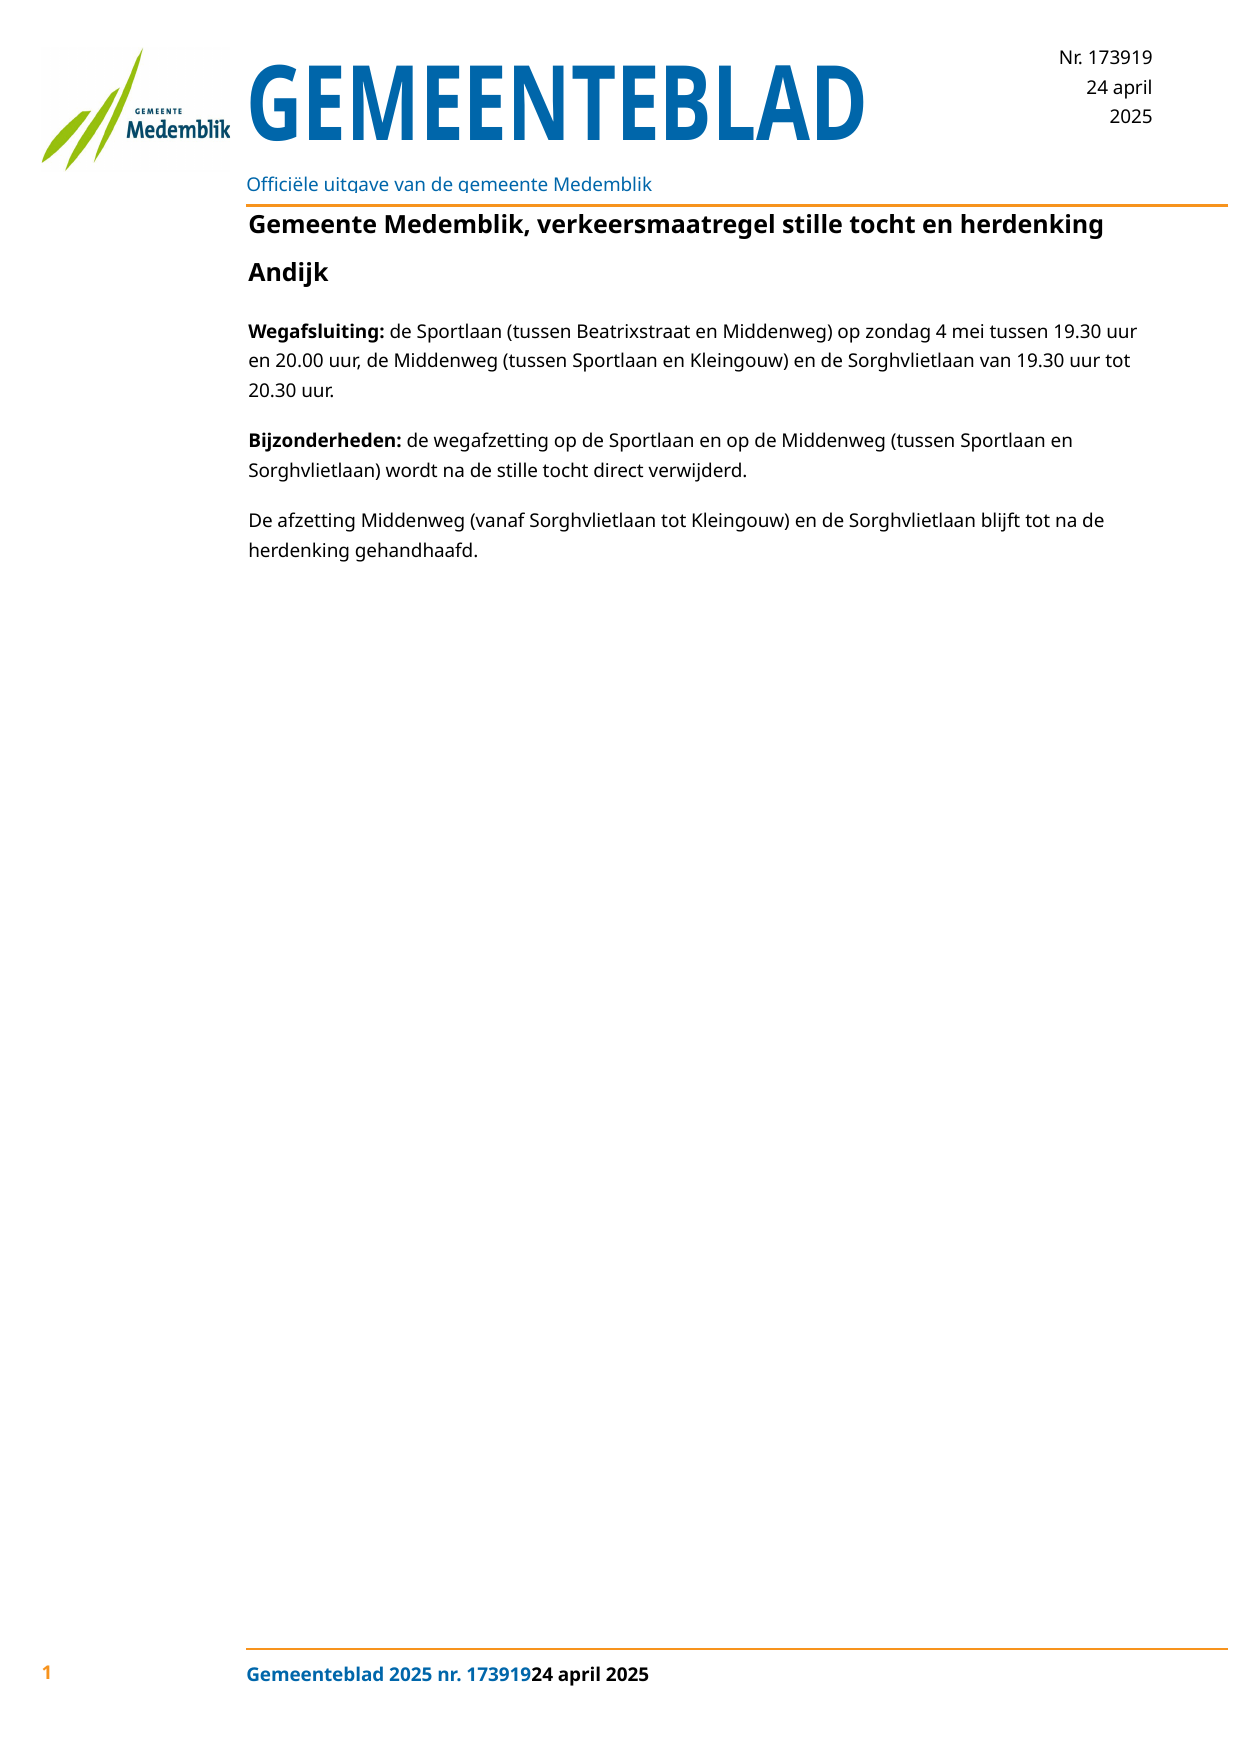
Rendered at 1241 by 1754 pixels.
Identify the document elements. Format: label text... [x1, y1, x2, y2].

text De afzetting Middenweg (vanaf Sorghvlietlaan tot Kleingouw) en de Sorghvlietlaan blijft tot na de herdenking gehandhaafd. [248, 507, 1152, 563]
text Gemeente Medemblik, verkeersmaatregel stille tocht en herdenking Andijk [248, 207, 1152, 288]
text Bijzonderheden: de wegafzetting op de Sportlaan en op de Middenweg (tussen Sportlaan en Sorghvlietlaan) wordt na de stille tocht direct verwijderd. [248, 427, 1152, 483]
text Wegafsluiting: de Sportlaan (tussen Beatrixstraat en Middenweg) op zondag 4 mei tussen 19.30 uur en 20.00 uur, de Middenweg (tussen Sportlaan en Kleingouw) en de Sorghvlietlaan van 19.30 uur tot 20.30 uur. [248, 318, 1152, 403]
picture [41, 47, 231, 172]
